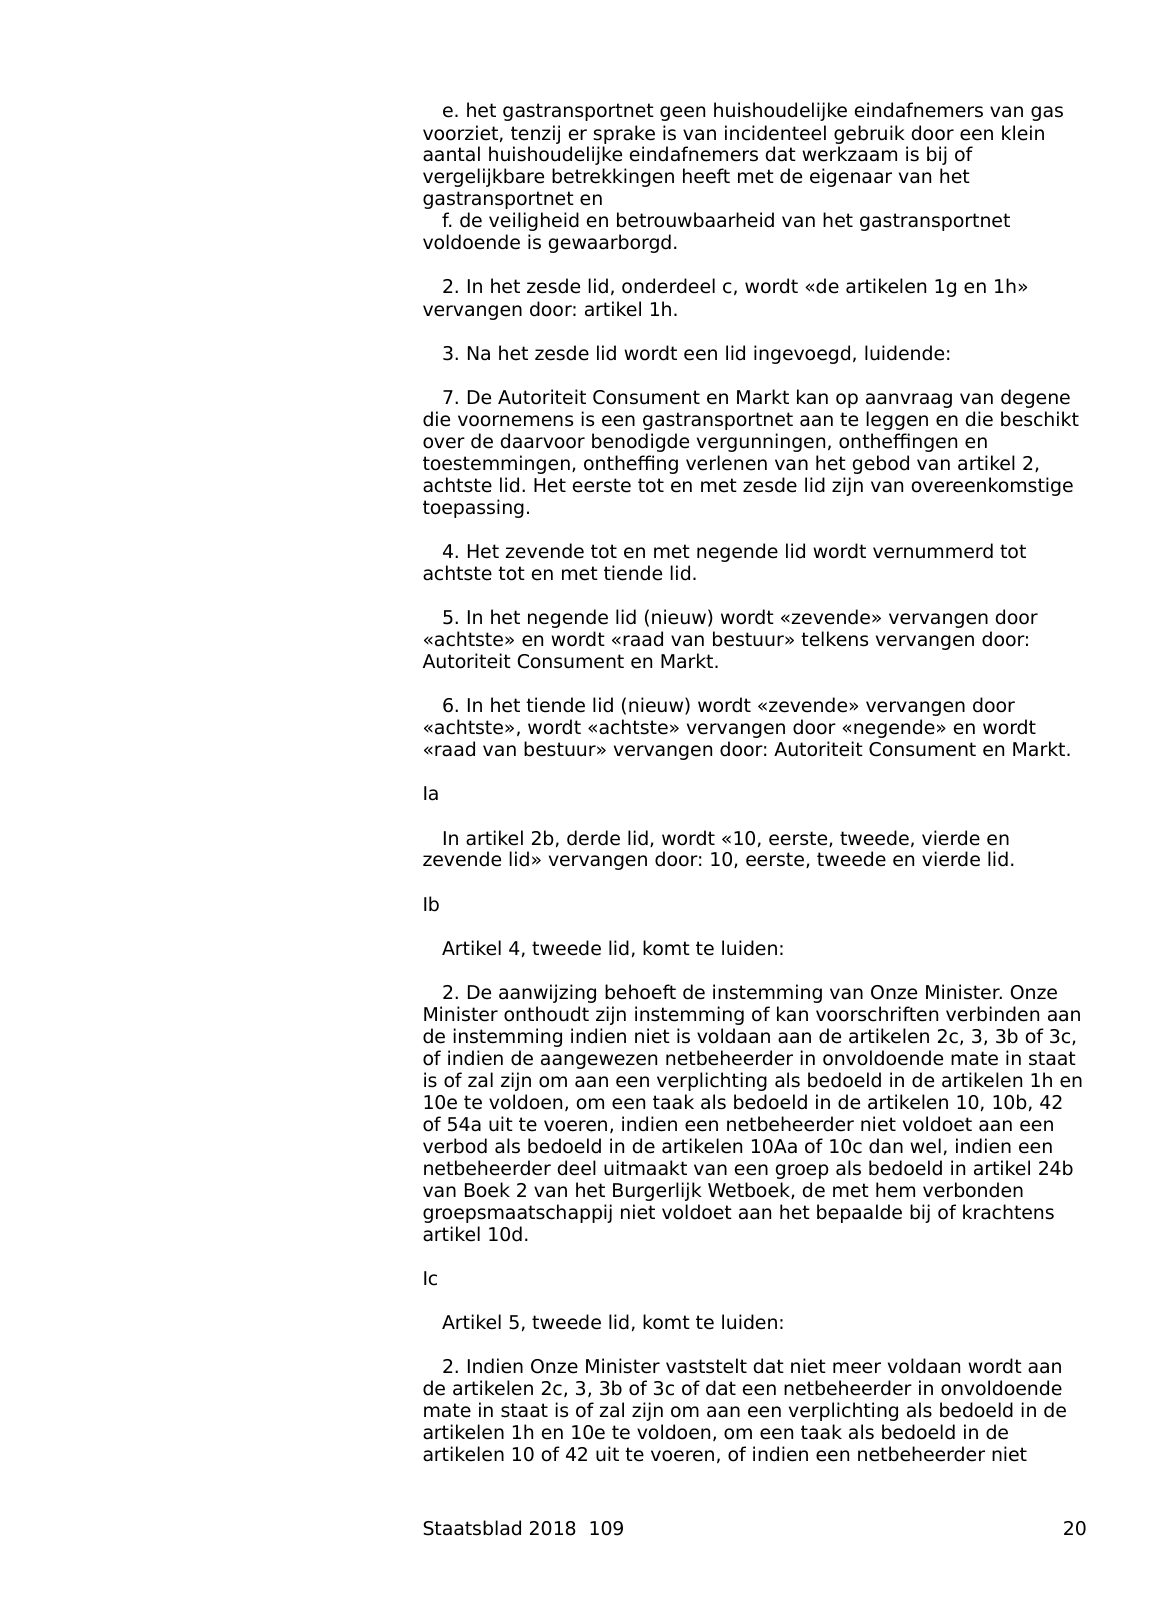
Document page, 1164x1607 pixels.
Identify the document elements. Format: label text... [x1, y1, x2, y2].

text Ic [422, 1268, 1087, 1290]
text e. het gastransportnet geen huishoudelijke eindafnemers van gas voorziet, tenzij er sprake is van incidenteel gebruik door een klein aantal huishoudelijke eindafnemers dat werkzaam is bij of vergelijkbare betrekkingen heeft met de eigenaar van het gastransportnet en [422, 100, 1087, 210]
text 7. De Autoriteit Consument en Markt kan op aanvraag van degene die voornemens is een gastransportnet aan te leggen en die beschikt over de daarvoor benodigde vergunningen, ontheffingen en toestemmingen, ontheffing verlenen van het gebod van artikel 2, achtste lid. Het eerste tot en met zesde lid zijn van overeenkomstige toepassing. [422, 387, 1087, 519]
text f. de veiligheid en betrouwbaarheid van het gastransportnet voldoende is gewaarborgd. [422, 210, 1087, 254]
text Ib [422, 893, 1087, 916]
text 2. In het zesde lid, onderdeel c, wordt «de artikelen 1g en 1h» vervangen door: artikel 1h. [422, 276, 1087, 320]
text Artikel 4, tweede lid, komt te luiden: [422, 938, 1087, 960]
text 5. In het negende lid (nieuw) wordt «zevende» vervangen door «achtste» en wordt «raad van bestuur» telkens vervangen door: Autoriteit Consument en Markt. [422, 607, 1087, 673]
text In artikel 2b, derde lid, wordt «10, eerste, tweede, vierde en zevende lid» vervangen door: 10, eerste, tweede en vierde lid. [422, 827, 1087, 871]
text 2. De aanwijzing behoeft de instemming van Onze Minister. Onze Minister onthoudt zijn instemming of kan voorschriften verbinden aan de instemming indien niet is voldaan aan de artikelen 2c, 3, 3b of 3c, of indien de aangewezen netbeheerder in onvoldoende mate in staat is of zal zijn om aan een verplichting als bedoeld in de artikelen 1h en 10e te voldoen, om een taak als bedoeld in de artikelen 10, 10b, 42 of 54a uit te voeren, indien een netbeheerder niet voldoet aan een verbod als bedoeld in de artikelen 10Aa of 10c dan wel, indien een netbeheerder deel uitmaakt van een groep als bedoeld in artikel 24b van Boek 2 van het Burgerlijk Wetboek, de met hem verbonden groepsmaatschappij niet voldoet aan het bepaalde bij of krachtens artikel 10d. [422, 982, 1087, 1246]
text Ia [422, 783, 1087, 805]
text 6. In het tiende lid (nieuw) wordt «zevende» vervangen door «achtste», wordt «achtste» vervangen door «negende» en wordt «raad van bestuur» vervangen door: Autoriteit Consument en Markt. [422, 695, 1087, 761]
text 4. Het zevende tot en met negende lid wordt vernummerd tot achtste tot en met tiende lid. [422, 541, 1087, 585]
text 2. Indien Onze Minister vaststelt dat niet meer voldaan wordt aan de artikelen 2c, 3, 3b of 3c of dat een netbeheerder in onvoldoende mate in staat is of zal zijn om aan een verplichting als bedoeld in de artikelen 1h en 10e te voldoen, om een taak als bedoeld in de artikelen 10 of 42 uit te voeren, of indien een netbeheerder niet [422, 1356, 1087, 1466]
text 3. Na het zesde lid wordt een lid ingevoegd, luidende: [422, 343, 1087, 364]
text Artikel 5, tweede lid, komt te luiden: [422, 1312, 1087, 1334]
